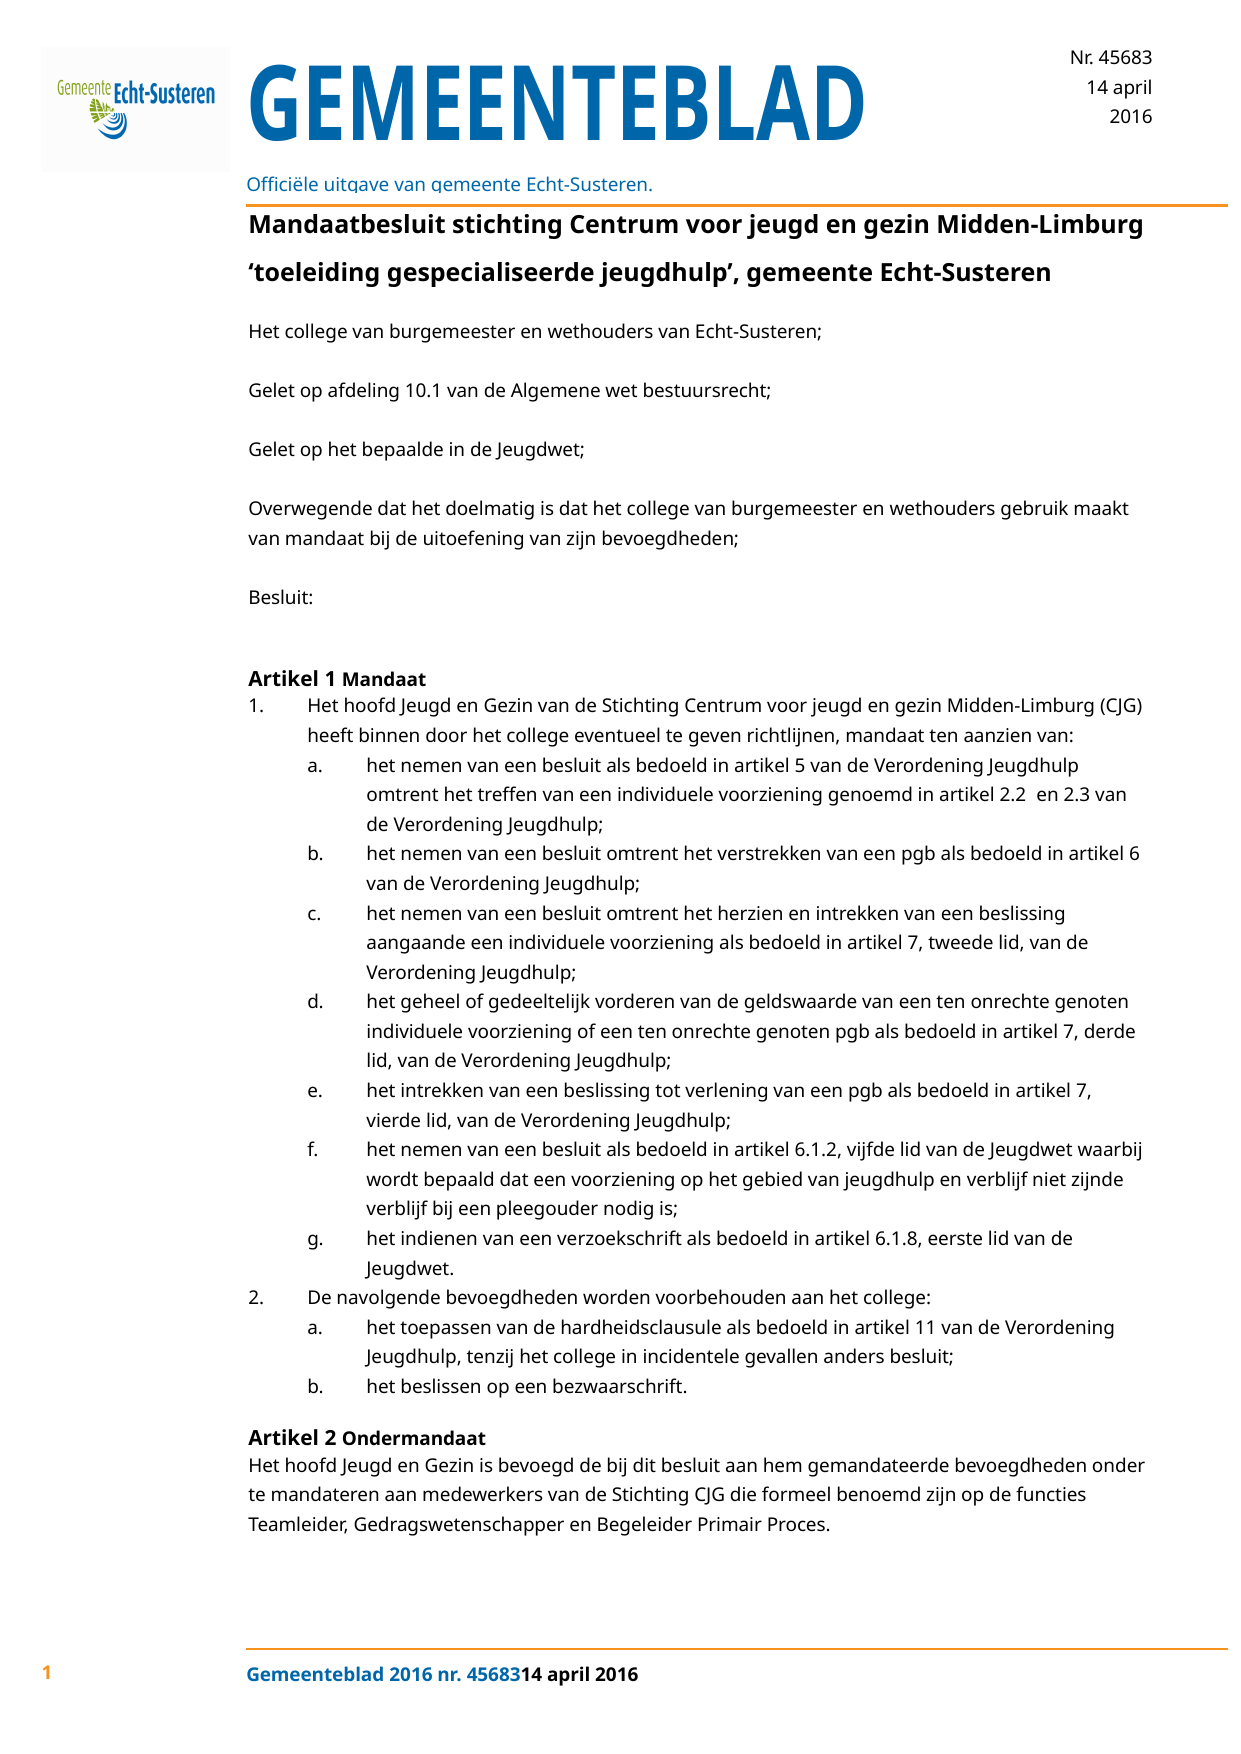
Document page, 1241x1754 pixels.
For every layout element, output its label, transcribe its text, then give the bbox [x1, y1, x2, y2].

list het intrekken van een beslissing tot verlening van een pgb als bedoeld in artikel 7, vierde lid, van de Verordening Jeugdhulp; [307, 1077, 1152, 1132]
text Het college van burgemeester en wethouders van Echt-Susteren; [248, 318, 1152, 344]
list De navolgende bevoegdheden worden voorbehouden aan het college: [248, 1284, 1152, 1310]
text Overwegende dat het doelmatig is dat het college van burgemeester en wethouders gebruik maakt van mandaat bij de uitoefening van zijn bevoegdheden; [248, 495, 1152, 551]
list Het hoofd Jeugd en Gezin van de Stichting Centrum voor jeugd en gezin Midden-Limburg (CJG) heeft binnen door het college eventueel te geven richtlijnen, mandaat ten aanzien van: [248, 693, 1152, 748]
list het indienen van een verzoekschrift als bedoeld in artikel 6.1.8, eerste lid van de Jeugdwet. [307, 1225, 1152, 1280]
text Mandaatbesluit stichting Centrum voor jeugd en gezin Midden-Limburg ‘toeleiding gespecialiseerde jeugdhulp’, gemeente Echt-Susteren [248, 207, 1152, 288]
text Artikel 1 Mandaat [248, 664, 1152, 693]
list het nemen van een besluit omtrent het herzien en intrekken van een beslissing aangaande een individuele voorziening als bedoeld in artikel 7, tweede lid, van de Verordening Jeugdhulp; [307, 900, 1152, 984]
text Artikel 2 Ondermandaat [248, 1423, 1152, 1452]
text Het hoofd Jeugd en Gezin is bevoegd de bij dit besluit aan hem gemandateerde bevoegdheden onder te mandateren aan medewerkers van de Stichting CJG die formeel benoemd zijn op de functies Teamleider, Gedragswetenschapper en Begeleider Primair Proces. [248, 1452, 1152, 1537]
text Gelet op afdeling 10.1 van de Algemene wet bestuursrecht; [248, 377, 1152, 403]
text Gelet op het bepaalde in de Jeugdwet; [248, 436, 1152, 462]
list het geheel of gedeeltelijk vorderen van de geldswaarde van een ten onrechte genoten individuele voorziening of een ten onrechte genoten pgb als bedoeld in artikel 7, derde lid, van de Verordening Jeugdhulp; [307, 988, 1152, 1073]
list het beslissen op een bezwaarschrift. [307, 1373, 1152, 1399]
text Besluit: [248, 584, 1152, 610]
picture [41, 47, 231, 172]
list het nemen van een besluit als bedoeld in artikel 5 van de Verordening Jeugdhulp omtrent het treffen van een individuele voorziening genoemd in artikel 2.2 en 2.3 van de Verordening Jeugdhulp; [307, 752, 1152, 837]
list het nemen van een besluit als bedoeld in artikel 6.1.2, vijfde lid van de Jeugdwet waarbij wordt bepaald dat een voorziening op het gebied van jeugdhulp en verblijf niet zijnde verblijf bij een pleegouder nodig is; [307, 1136, 1152, 1221]
list het toepassen van de hardheidsclausule als bedoeld in artikel 11 van de Verordening Jeugdhulp, tenzij het college in incidentele gevallen anders besluit; [307, 1314, 1152, 1369]
list het nemen van een besluit omtrent het verstrekken van een pgb als bedoeld in artikel 6 van de Verordening Jeugdhulp; [307, 841, 1152, 896]
